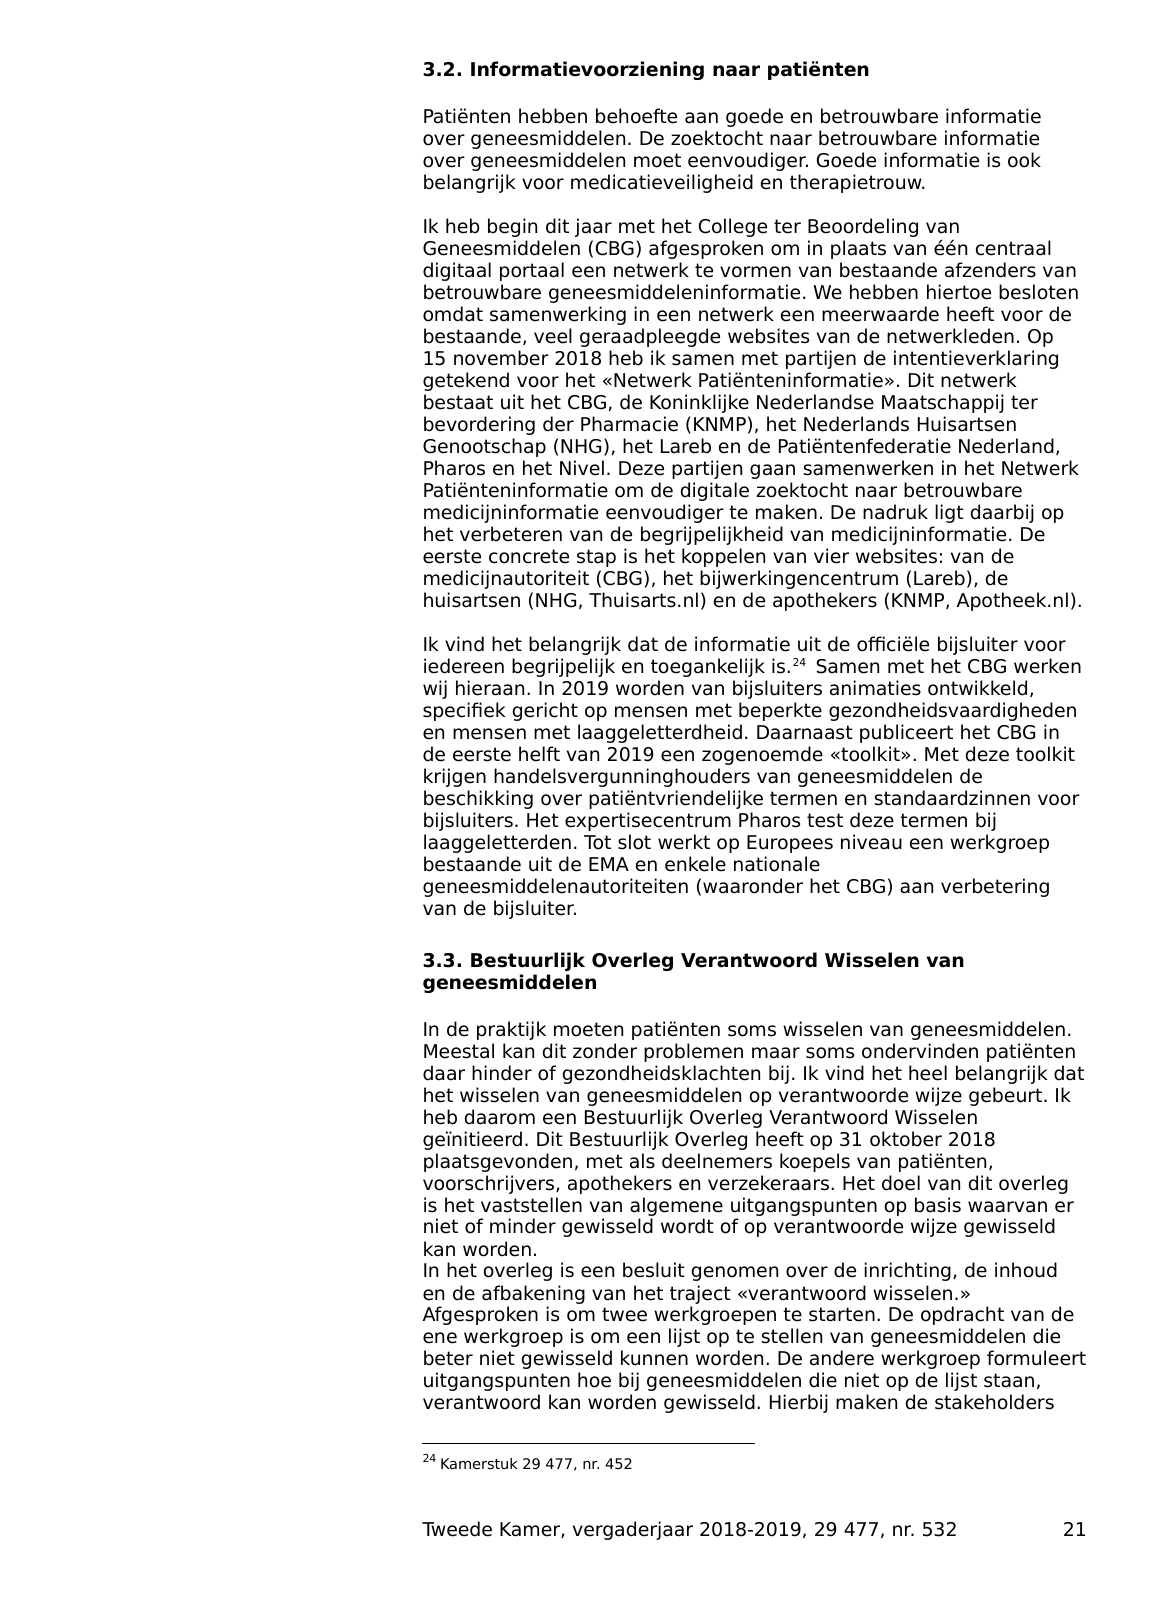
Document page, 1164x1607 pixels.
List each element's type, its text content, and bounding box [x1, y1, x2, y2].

text Ik heb begin dit jaar met het College ter Beoordeling van Geneesmiddelen (CBG) afgesproken om in plaats van één centraal digitaal portaal een netwerk te vormen van bestaande afzenders van betrouwbare geneesmiddeleninformatie. We hebben hiertoe besloten omdat samenwerking in een netwerk een meerwaarde heeft voor de bestaande, veel geraadpleegde websites van de netwerkleden. Op 15 november 2018 heb ik samen met partijen de intentieverklaring getekend voor het «Netwerk Patiënteninformatie». Dit netwerk bestaat uit het CBG, de Koninklijke Nederlandse Maatschappij ter bevordering der Pharmacie (KNMP), het Nederlands Huisartsen Genootschap (NHG), het Lareb en de Patiëntenfederatie Nederland, Pharos en het Nivel. Deze partijen gaan samenwerken in het Netwerk Patiënteninformatie om de digitale zoektocht naar betrouwbare medicijninformatie eenvoudiger te maken. De nadruk ligt daarbij op het verbeteren van de begrijpelijkheid van medicijninformatie. De eerste concrete stap is het koppelen van vier websites: van de medicijnautoriteit (CBG), het bijwerkingencentrum (Lareb), de huisartsen (NHG, Thuisarts.nl) en de apothekers (KNMP, Apotheek.nl). [422, 216, 1087, 612]
text Patiënten hebben behoefte aan goede en betrouwbare informatie over geneesmiddelen. De zoektocht naar betrouwbare informatie over geneesmiddelen moet eenvoudiger. Goede informatie is ook belangrijk voor medicatieveiligheid en therapietrouw. [422, 106, 1087, 194]
text Ik vind het belangrijk dat de informatie uit de officiële bijsluiter voor iedereen begrijpelijk en toegankelijk is. Samen met het CBG werken wij hieraan. In 2019 worden van bijsluiters animaties ontwikkeld, specifiek gericht op mensen met beperkte gezondheidsvaardigheden en mensen met laaggeletterdheid. Daarnaast publiceert het CBG in de eerste helft van 2019 een zogenoemde «toolkit». Met deze toolkit krijgen handelsvergunninghouders van geneesmiddelen de beschikking over patiëntvriendelijke termen en standaardzinnen voor bijsluiters. Het expertisecentrum Pharos test deze termen bij laaggeletterden. Tot slot werkt op Europees niveau een werkgroep bestaande uit de EMA en enkele nationale geneesmiddelenautoriteiten (waaronder het CBG) aan verbetering van de bijsluiter. [422, 634, 1087, 920]
subtitle 3.3. Bestuurlijk Overleg Verantwoord Wisselen van geneesmiddelen [422, 950, 1087, 994]
text In de praktijk moeten patiënten soms wisselen van geneesmiddelen. Meestal kan dit zonder problemen maar soms ondervinden patiënten daar hinder of gezondheidsklachten bij. Ik vind het heel belangrijk dat het wisselen van geneesmiddelen op verantwoorde wijze gebeurt. Ik heb daarom een Bestuurlijk Overleg Verantwoord Wisselen geïnitieerd. Dit Bestuurlijk Overleg heeft op 31 oktober 2018 plaatsgevonden, met als deelnemers koepels van patiënten, voorschrijvers, apothekers en verzekeraars. Het doel van dit overleg is het vaststellen van algemene uitgangspunten op basis waarvan er niet of minder gewisseld wordt of op verantwoorde wijze gewisseld kan worden. [422, 1019, 1087, 1260]
text Kamerstuk 29 477, nr. 452 [422, 1452, 1087, 1474]
subtitle 3.2. Informatievoorziening naar patiënten [422, 59, 1087, 81]
text In het overleg is een besluit genomen over de inrichting, de inhoud en de afbakening van het traject «verantwoord wisselen.» Afgesproken is om twee werkgroepen te starten. De opdracht van de ene werkgroep is om een lijst op te stellen van geneesmiddelen die beter niet gewisseld kunnen worden. De andere werkgroep formuleert uitgangspunten hoe bij geneesmiddelen die niet op de lijst staan, verantwoord kan worden gewisseld. Hierbij maken de stakeholders [422, 1260, 1087, 1414]
